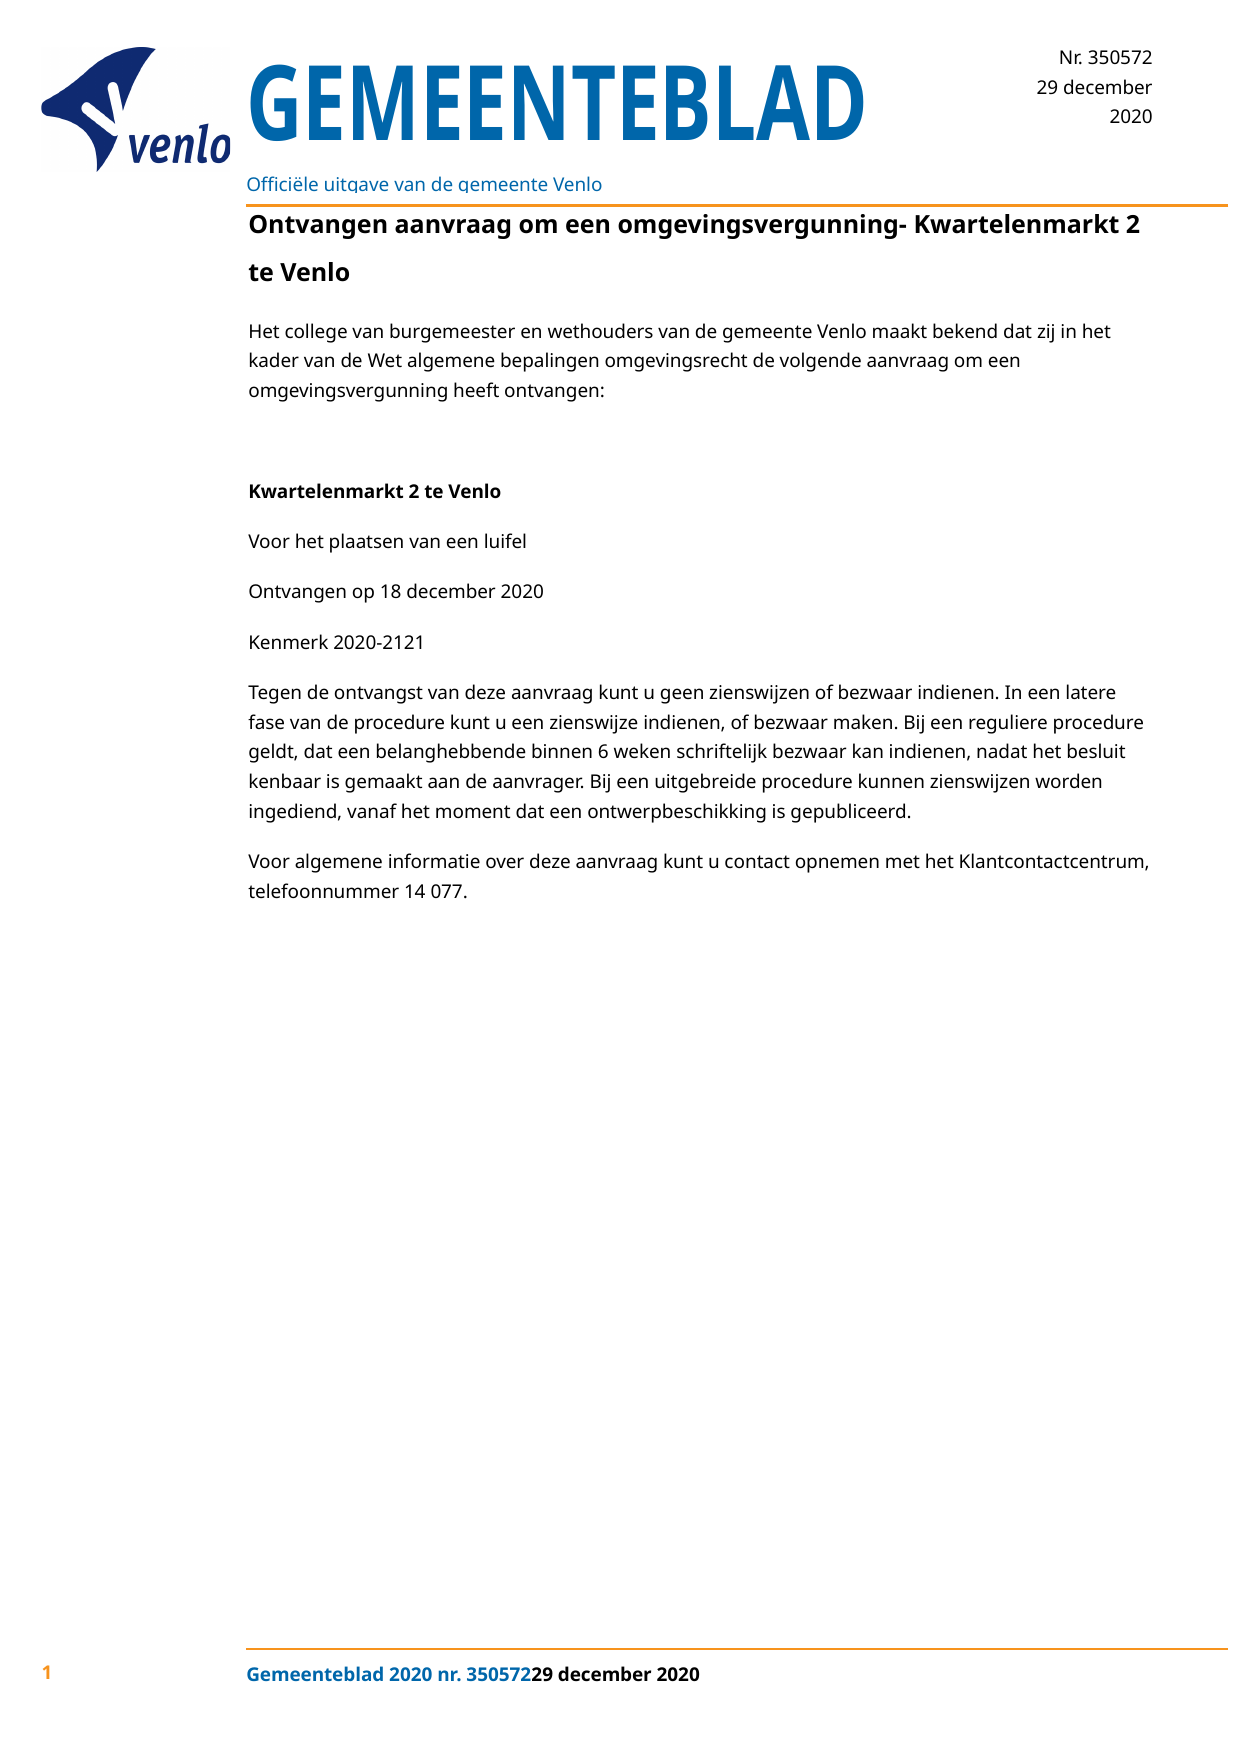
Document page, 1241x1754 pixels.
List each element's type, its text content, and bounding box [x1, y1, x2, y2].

text Het college van burgemeester en wethouders van de gemeente Venlo maakt bekend dat zij in het kader van de Wet algemene bepalingen omgevingsrecht de volgende aanvraag om een omgevingsvergunning heeft ontvangen: [248, 318, 1152, 403]
text Voor het plaatsen van een luifel [248, 528, 1152, 554]
text Ontvangen op 18 december 2020 [248, 579, 1152, 604]
text Kwartelenmarkt 2 te Venlo [248, 478, 1152, 504]
text Voor algemene informatie over deze aanvraag kunt u contact opnemen met het Klantcontactcentrum, telefoonnummer 14 077. [248, 848, 1152, 904]
picture [41, 47, 231, 172]
text Ontvangen aanvraag om een omgevingsvergunning- Kwartelenmarkt 2 te Venlo [248, 207, 1152, 288]
text Kenmerk 2020-2121 [248, 629, 1152, 655]
text Tegen de ontvangst van deze aanvraag kunt u geen zienswijzen of bezwaar indienen. In een latere fase van de procedure kunt u een zienswijze indienen, of bezwaar maken. Bij een reguliere procedure geldt, dat een belanghebbende binnen 6 weken schriftelijk bezwaar kan indienen, nadat het besluit kenbaar is gemaakt aan de aanvrager. Bij een uitgebreide procedure kunnen zienswijzen worden ingediend, vanaf het moment dat een ontwerpbeschikking is gepubliceerd. [248, 679, 1152, 824]
